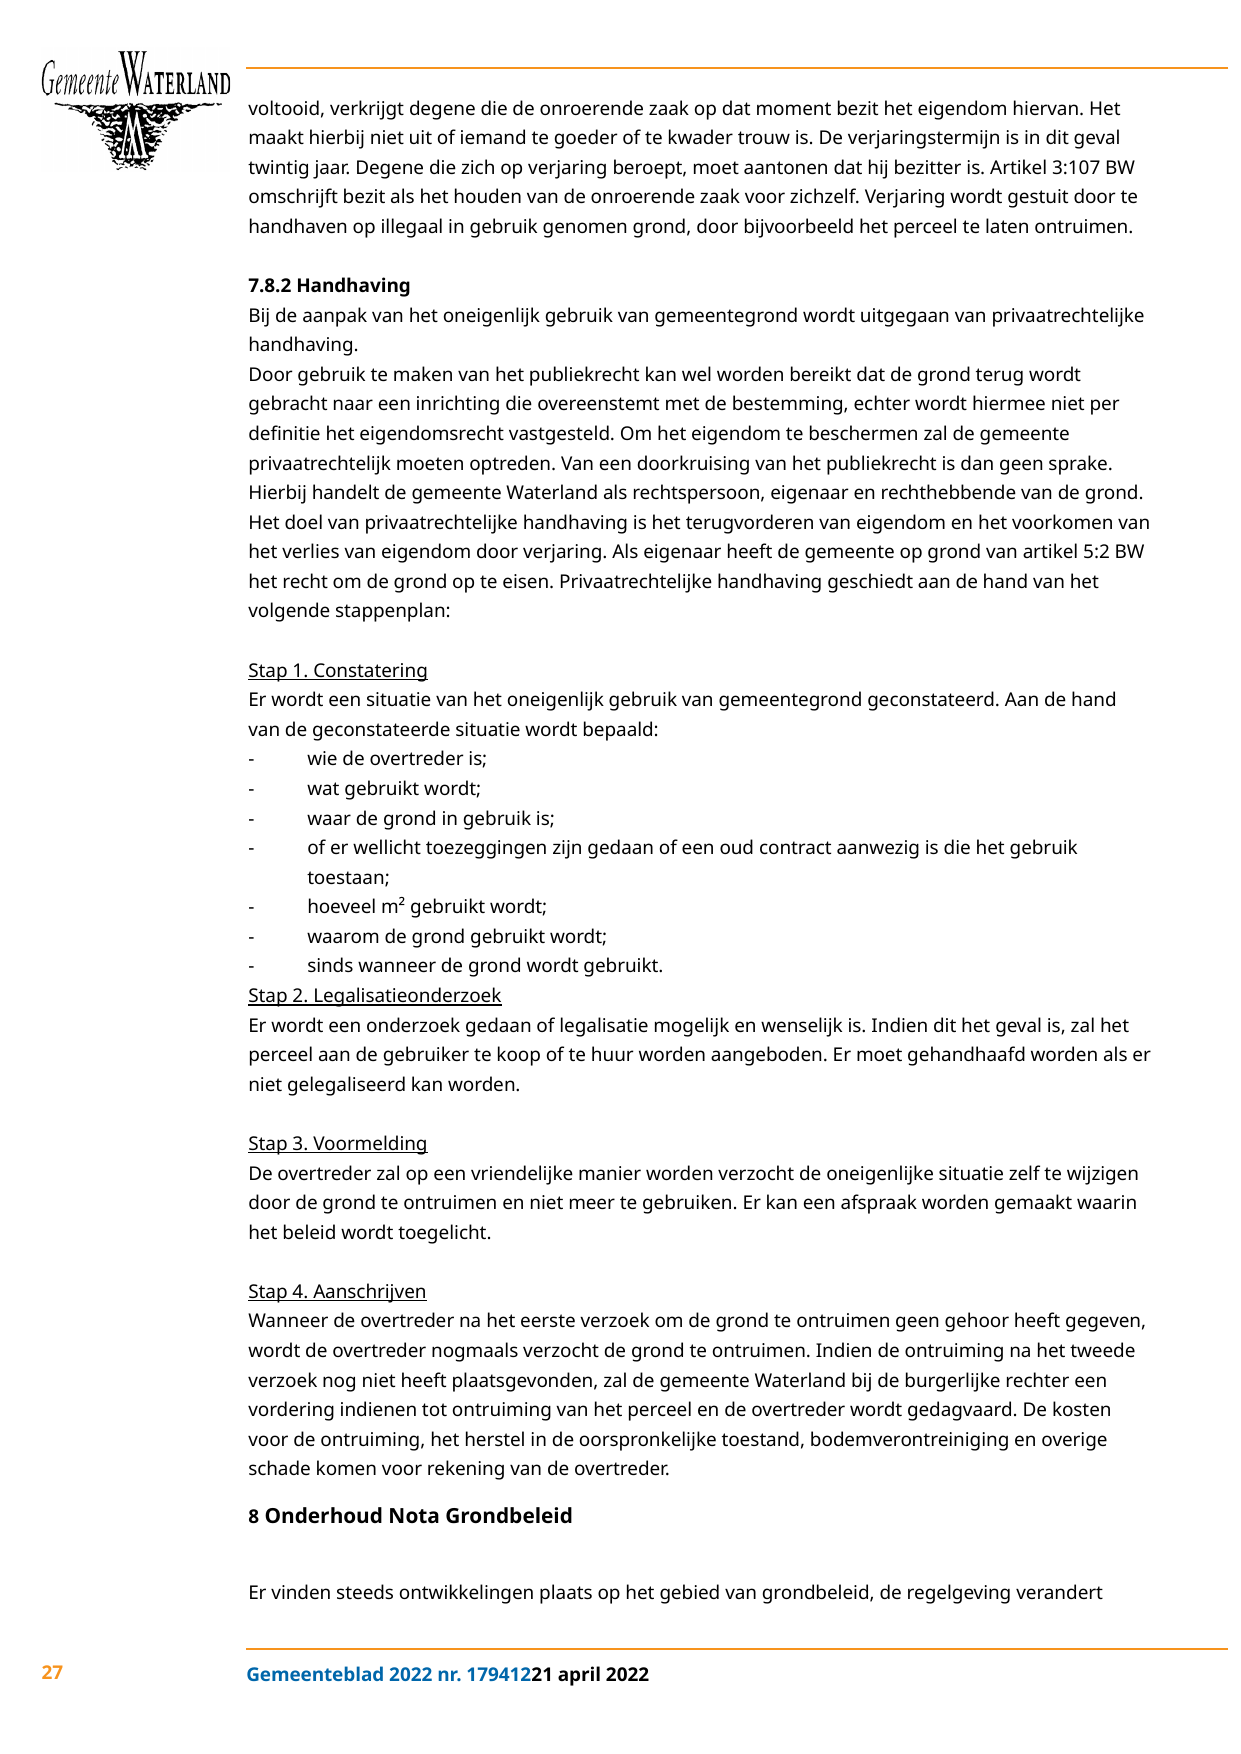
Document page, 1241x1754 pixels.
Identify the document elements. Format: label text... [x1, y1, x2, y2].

text Stap 4. Aanschrijven [248, 1278, 1152, 1304]
list of er wellicht toezeggingen zijn gedaan of een oud contract aanwezig is die het gebruik toestaan; [248, 834, 1152, 890]
text Bij de aanpak van het oneigenlijk gebruik van gemeentegrond wordt uitgegaan van privaatrechtelijke handhaving. [248, 302, 1152, 357]
text Er wordt een situatie van het oneigenlijk gebruik van gemeentegrond geconstateerd. Aan de hand van de geconstateerde situatie wordt bepaald: [248, 686, 1152, 742]
list hoeveel m² gebruikt wordt; [248, 893, 1152, 919]
text Stap 1. Constatering [248, 657, 1152, 683]
text 8 Onderhoud Nota Grondbeleid [248, 1501, 1152, 1530]
text Stap 3. Voormelding [248, 1130, 1152, 1156]
text De overtreder zal op een vriendelijke manier worden verzocht de oneigenlijke situatie zelf te wijzigen door de grond te ontruimen en niet meer te gebruiken. Er kan een afspraak worden gemaakt waarin het beleid wordt toegelicht. [248, 1160, 1152, 1245]
text Er vinden steeds ontwikkelingen plaats op het gebied van grondbeleid, de regelgeving verandert [248, 1579, 1152, 1605]
text voltooid, verkrijgt degene die de onroerende zaak op dat moment bezit het eigendom hiervan. Het maakt hierbij niet uit of iemand te goeder of te kwader trouw is. De verjaringstermijn is in dit geval twintig jaar. Degene die zich op verjaring beroept, moet aantonen dat hij bezitter is. Artikel 3:107 BW omschrijft bezit als het houden van de onroerende zaak voor zichzelf. Verjaring wordt gestuit door te handhaven op illegaal in gebruik genomen grond, door bijvoorbeeld het perceel te laten ontruimen. [248, 95, 1152, 239]
list waar de grond in gebruik is; [248, 805, 1152, 831]
text Stap 2. Legalisatieonderzoek [248, 982, 1152, 1008]
picture [41, 47, 231, 172]
list wat gebruikt wordt; [248, 775, 1152, 801]
text Door gebruik te maken van het publiekrecht kan wel worden bereikt dat de grond terug wordt gebracht naar een inrichting die overeenstemt met de bestemming, echter wordt hiermee niet per definitie het eigendomsrecht vastgesteld. Om het eigendom te beschermen zal de gemeente privaatrechtelijk moeten optreden. Van een doorkruising van het publiekrecht is dan geen sprake. Hierbij handelt de gemeente Waterland als rechtspersoon, eigenaar en rechthebbende van de grond. Het doel van privaatrechtelijke handhaving is het terugvorderen van eigendom en het voorkomen van het verlies van eigendom door verjaring. Als eigenaar heeft de gemeente op grond van artikel 5:2 BW het recht om de grond op te eisen. Privaatrechtelijke handhaving geschiedt aan de hand van het volgende stappenplan: [248, 361, 1152, 623]
text Wanneer de overtreder na het eerste verzoek om de grond te ontruimen geen gehoor heeft gegeven, wordt de overtreder nogmaals verzocht de grond te ontruimen. Indien de ontruiming na het tweede verzoek nog niet heeft plaatsgevonden, zal de gemeente Waterland bij de burgerlijke rechter een vordering indienen tot ontruiming van het perceel en de overtreder wordt gedagvaard. De kosten voor de ontruiming, het herstel in de oorspronkelijke toestand, bodemverontreiniging en overige schade komen voor rekening van de overtreder. [248, 1308, 1152, 1481]
list sinds wanneer de grond wordt gebruikt. [248, 953, 1152, 978]
text Er wordt een onderzoek gedaan of legalisatie mogelijk en wenselijk is. Indien dit het geval is, zal het perceel aan de gebruiker te koop of te huur worden aangeboden. Er moet gehandhaafd worden als er niet gelegaliseerd kan worden. [248, 1012, 1152, 1097]
list wie de overtreder is; [248, 746, 1152, 771]
text 7.8.2 Handhaving [248, 272, 1152, 298]
list waarom de grond gebruikt wordt; [248, 923, 1152, 949]
